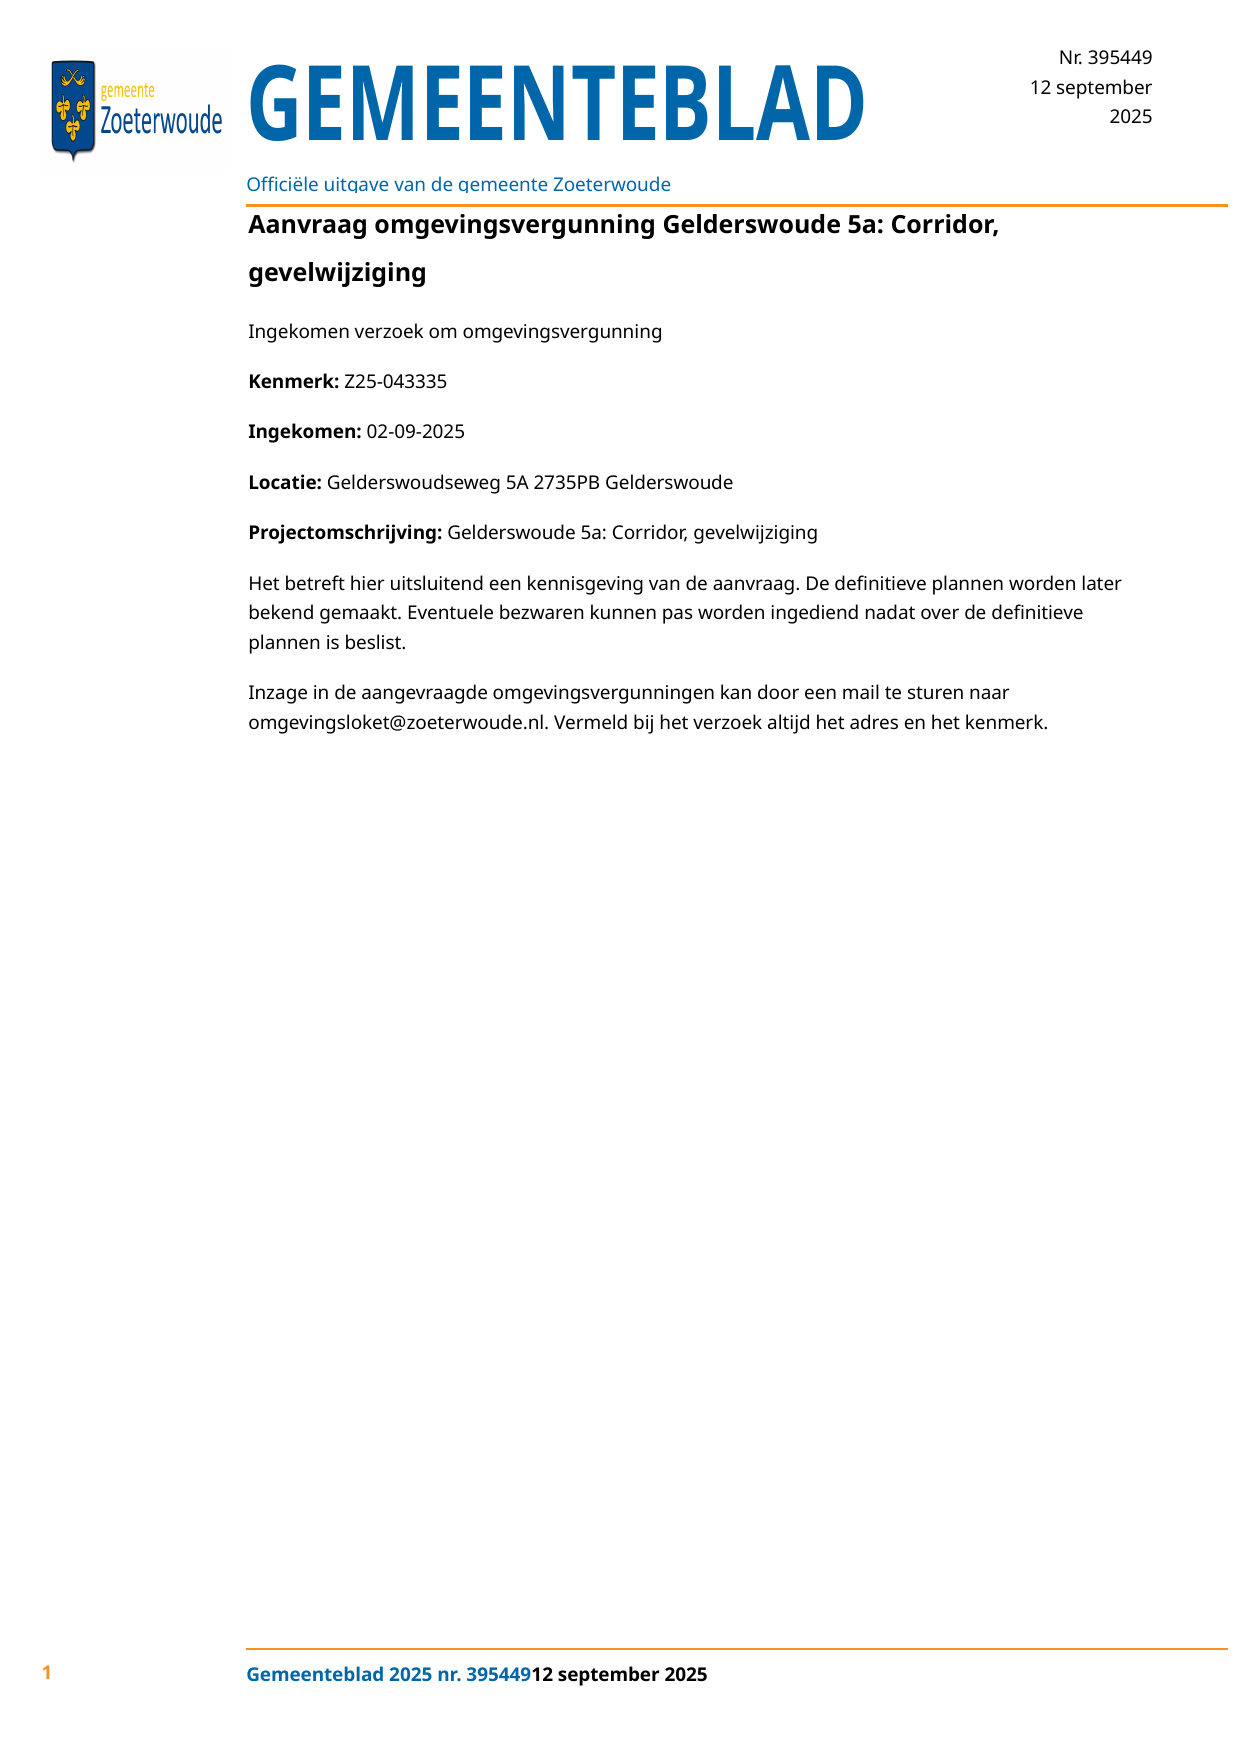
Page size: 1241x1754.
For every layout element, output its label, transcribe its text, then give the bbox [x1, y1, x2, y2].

text Het betreft hier uitsluitend een kennisgeving van de aanvraag. De definitieve plannen worden later bekend gemaakt. Eventuele bezwaren kunnen pas worden ingediend nadat over de definitieve plannen is beslist. [248, 570, 1152, 655]
text Kenmerk: Z25-043335 [248, 368, 1152, 394]
picture [41, 47, 231, 172]
text Ingekomen: 02-09-2025 [248, 419, 1152, 444]
text Aanvraag omgevingsvergunning Gelderswoude 5a: Corridor, gevelwijziging [248, 207, 1152, 288]
text Ingekomen verzoek om omgevingsvergunning [248, 318, 1152, 344]
text Inzage in de aangevraagde omgevingsvergunningen kan door een mail te sturen naar omgevingsloket@zoeterwoude.nl. Vermeld bij het verzoek altijd het adres en het kenmerk. [248, 679, 1152, 735]
text Locatie: Gelderswoudseweg 5A 2735PB Gelderswoude [248, 469, 1152, 495]
text Projectomschrijving: Gelderswoude 5a: Corridor, gevelwijziging [248, 519, 1152, 545]
